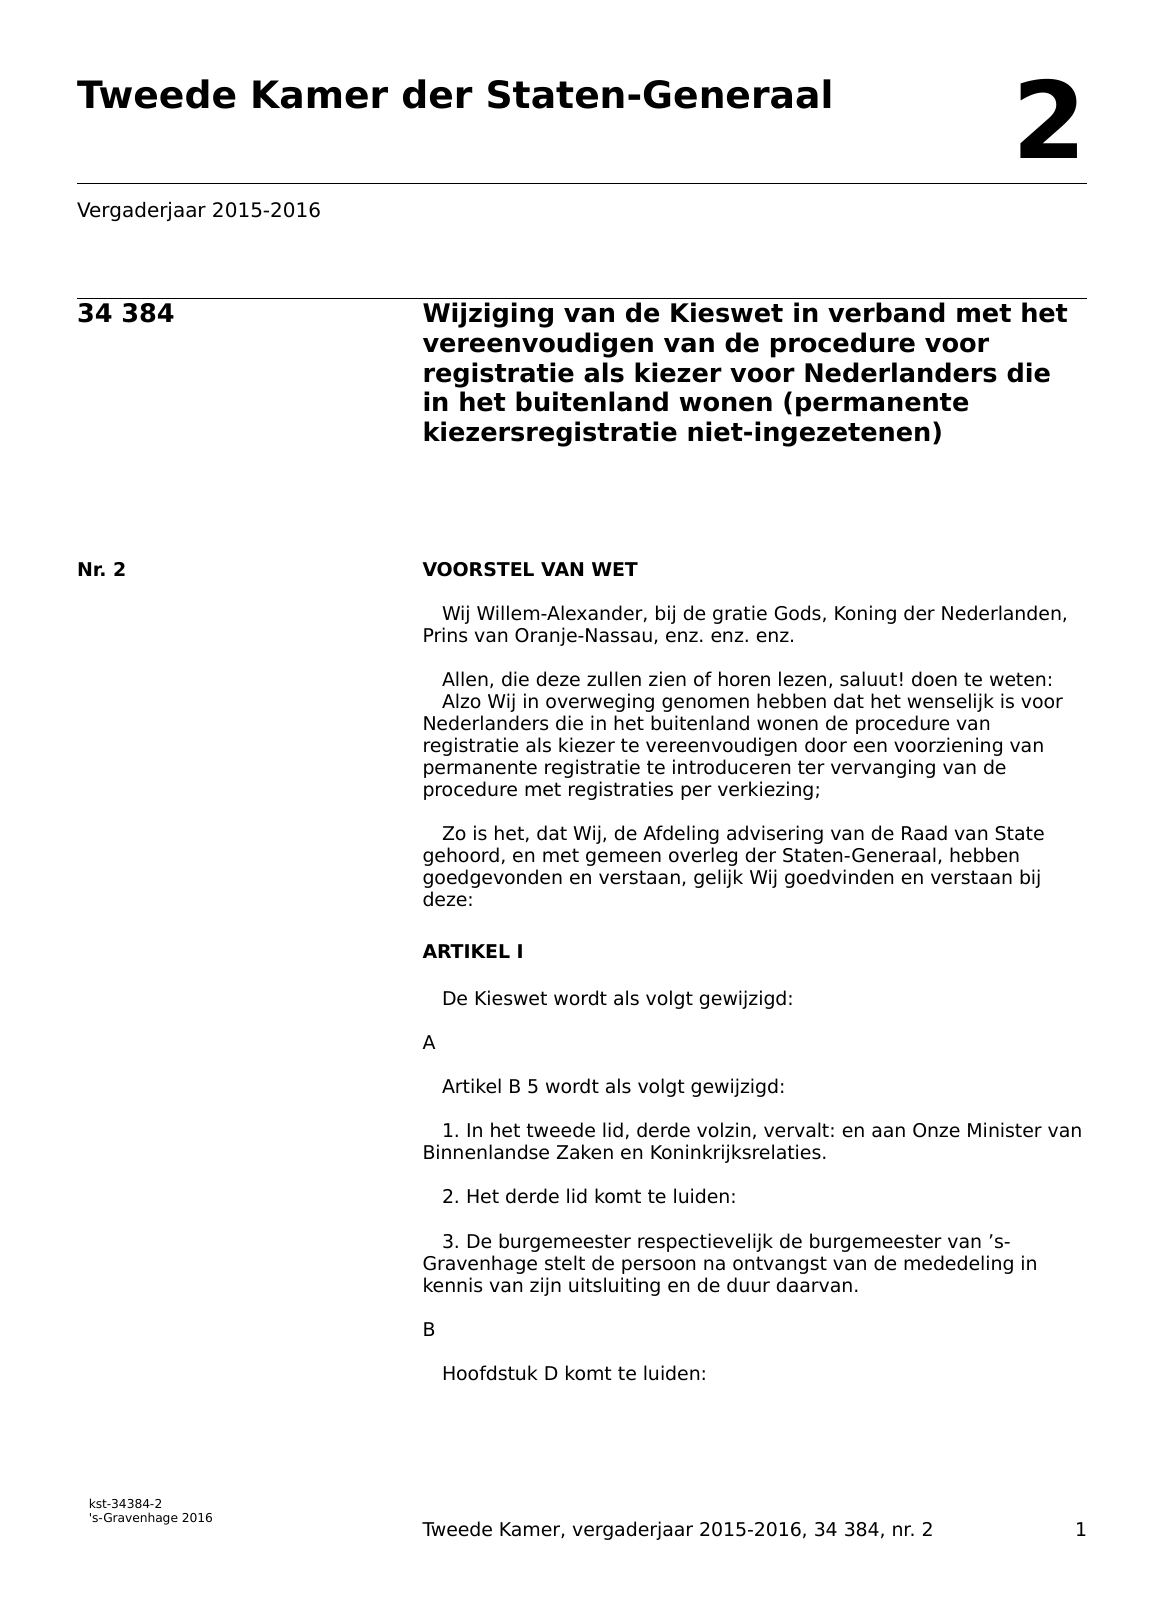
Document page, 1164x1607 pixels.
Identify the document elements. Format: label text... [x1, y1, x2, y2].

text Alzo Wij in overweging genomen hebben dat het wenselijk is voor Nederlanders die in het buitenland wonen de procedure van registratie als kiezer te vereenvoudigen door een voorziening van permanente registratie te introduceren ter vervanging van de procedure met registraties per verkiezing; [422, 691, 1087, 801]
text Allen, die deze zullen zien of horen lezen, saluut! doen te weten: [422, 669, 1087, 691]
subtitle ARTIKEL I [422, 941, 1087, 963]
text 's-Gravenhage 2016 [88, 1511, 323, 1525]
subtitle 34 384 Wijziging van de Kieswet in verband met het vereenvoudigen van de procedure voor registratie als kiezer voor Nederlanders die in het buitenland wonen (permanente kiezersregistratie niet-ingezetenen) [77, 299, 1087, 447]
text 2. Het derde lid komt te luiden: [422, 1186, 1087, 1208]
table_header 2 [886, 59, 1087, 183]
table_header Tweede Kamer der Staten-Generaal [77, 59, 886, 183]
text B [422, 1319, 1087, 1341]
text A [422, 1032, 1087, 1054]
text Zo is het, dat Wij, de Afdeling advisering van de Raad van State gehoord, en met gemeen overleg der Staten-Generaal, hebben goedgevonden en verstaan, gelijk Wij goedvinden en verstaan bij deze: [422, 823, 1087, 911]
text De Kieswet wordt als volgt gewijzigd: [422, 988, 1087, 1010]
table_cell Vergaderjaar 2015-2016 [77, 184, 1087, 298]
text Wij Willem-Alexander, bij de gratie Gods, Koning der Nederlanden, Prins van Oranje-Nassau, enz. enz. enz. [422, 603, 1087, 647]
text 3. De burgemeester respectievelijk de burgemeester van ’s-Gravenhage stelt de persoon na ontvangst van de mededeling in kennis van zijn uitsluiting en de duur daarvan. [422, 1231, 1087, 1296]
text kst-34384-2 [88, 1497, 323, 1511]
text 1. In het tweede lid, derde volzin, vervalt: en aan Onze Minister van Binnenlandse Zaken en Koninkrijksrelaties. [422, 1120, 1087, 1164]
text Hoofdstuk D komt te luiden: [422, 1363, 1087, 1385]
subtitle Nr. 2 VOORSTEL VAN WET [77, 558, 1087, 580]
text Artikel B 5 wordt als volgt gewijzigd: [422, 1076, 1087, 1098]
